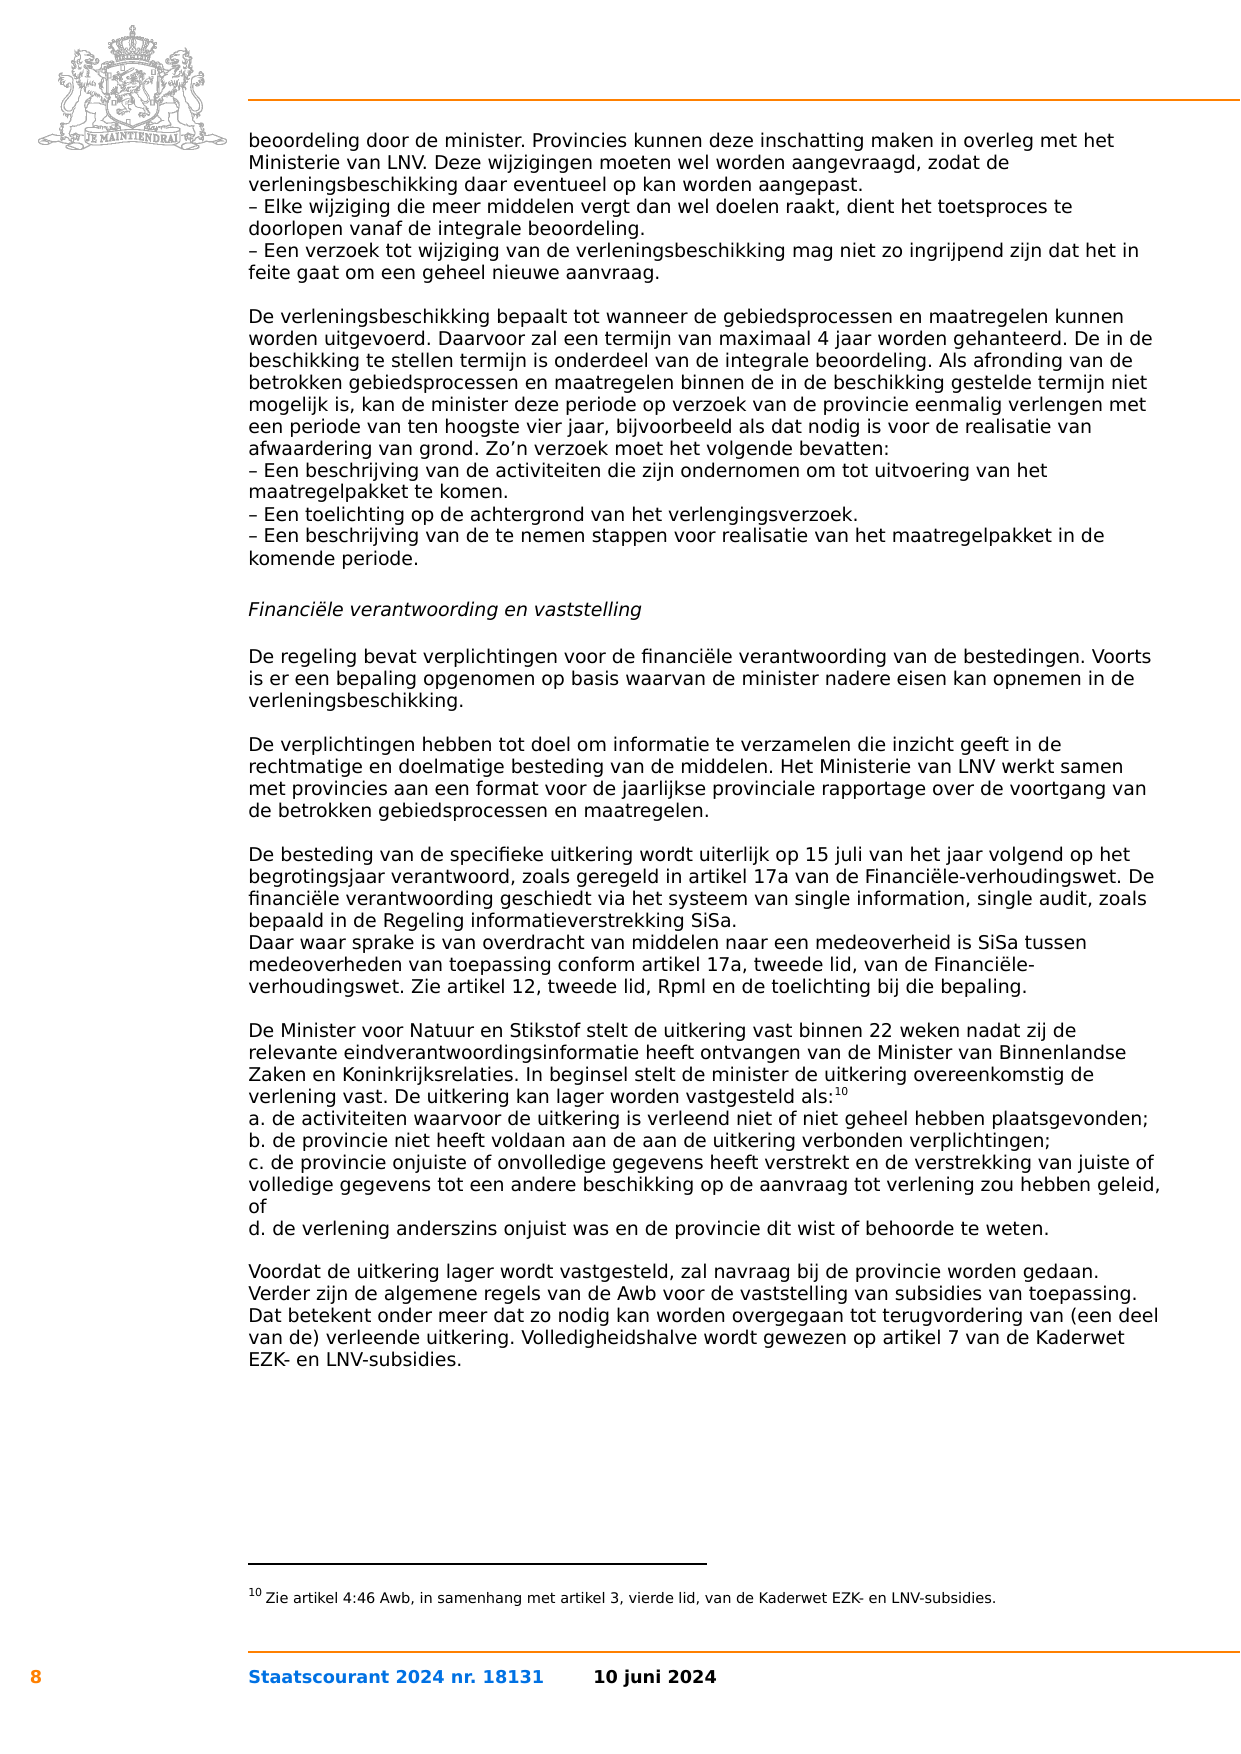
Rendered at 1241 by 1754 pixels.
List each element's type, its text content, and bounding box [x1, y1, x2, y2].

text De besteding van de specifieke uitkering wordt uiterlijk op 15 juli van het jaar volgend op het begrotingsjaar verantwoord, zoals geregeld in artikel 17a van de Financiële-verhoudingswet. De financiële verantwoording geschiedt via het systeem van single information, single audit, zoals bepaald in de Regeling informatieverstrekking SiSa. [248, 844, 1163, 932]
text d. de verlening anderszins onjuist was en de provincie dit wist of behoorde te weten. [248, 1217, 1163, 1239]
text – Een verzoek tot wijziging van de verleningsbeschikking mag niet zo ingrijpend zijn dat het in feite gaat om een geheel nieuwe aanvraag. [248, 240, 1163, 284]
text c. de provincie onjuiste of onvolledige gegevens heeft verstrekt en de verstrekking van juiste of volledige gegevens tot een andere beschikking op de aanvraag tot verlening zou hebben geleid, of [248, 1152, 1163, 1217]
text Daar waar sprake is van overdracht van middelen naar een medeoverheid is SiSa tussen medeoverheden van toepassing conform artikel 17a, tweede lid, van de Financiële-verhoudingswet. Zie artikel 12, tweede lid, Rpml en de toelichting bij die bepaling. [248, 932, 1163, 998]
text Voordat de uitkering lager wordt vastgesteld, zal navraag bij de provincie worden gedaan. Verder zijn de algemene regels van de Awb voor de vaststelling van subsidies van toepassing. Dat betekent onder meer dat zo nodig kan worden overgegaan tot terugvordering van (een deel van de) verleende uitkering. Volledigheidshalve wordt gewezen op artikel 7 van de Kaderwet EZK- en LNV-subsidies. [248, 1261, 1163, 1371]
text b. de provincie niet heeft voldaan aan de aan de uitkering verbonden verplichtingen; [248, 1129, 1163, 1152]
text – Een beschrijving van de activiteiten die zijn ondernomen om tot uitvoering van het maatregelpakket te komen. [248, 459, 1163, 503]
picture [38, 25, 227, 150]
text – Een beschrijving van de te nemen stappen voor realisatie van het maatregelpakket in de komende periode. [248, 525, 1163, 569]
subtitle Financiële verantwoording en vaststelling [248, 599, 1163, 621]
text – Elke wijziging die meer middelen vergt dan wel doelen raakt, dient het toetsproces te doorlopen vanaf de integrale beoordeling. [248, 196, 1163, 240]
text Zie artikel 4:46 Awb, in samenhang met artikel 3, vierde lid, van de Kaderwet EZK- en LNV-subsidies. [248, 1586, 1163, 1608]
text a. de activiteiten waarvoor de uitkering is verleend niet of niet geheel hebben plaatsgevonden; [248, 1108, 1163, 1129]
text De Minister voor Natuur en Stikstof stelt de uitkering vast binnen 22 weken nadat zij de relevante eindverantwoordingsinformatie heeft ontvangen van de Minister van Binnenlandse Zaken en Koninkrijksrelaties. In beginsel stelt de minister de uitkering overeenkomstig de verlening vast. De uitkering kan lager worden vastgesteld als: [248, 1020, 1163, 1108]
text beoordeling door de minister. Provincies kunnen deze inschatting maken in overleg met het Ministerie van LNV. Deze wijzigingen moeten wel worden aangevraagd, zodat de verleningsbeschikking daar eventueel op kan worden aangepast. [248, 130, 1163, 196]
text De verleningsbeschikking bepaalt tot wanneer de gebiedsprocessen en maatregelen kunnen worden uitgevoerd. Daarvoor zal een termijn van maximaal 4 jaar worden gehanteerd. De in de beschikking te stellen termijn is onderdeel van de integrale beoordeling. Als afronding van de betrokken gebiedsprocessen en maatregelen binnen de in de beschikking gestelde termijn niet mogelijk is, kan de minister deze periode op verzoek van de provincie eenmalig verlengen met een periode van ten hoogste vier jaar, bijvoorbeeld als dat nodig is voor de realisatie van afwaardering van grond. Zo’n verzoek moet het volgende bevatten: [248, 306, 1163, 459]
text De verplichtingen hebben tot doel om informatie te verzamelen die inzicht geeft in de rechtmatige en doelmatige besteding van de middelen. Het Ministerie van LNV werkt samen met provincies aan een format voor de jaarlijkse provinciale rapportage over de voortgang van de betrokken gebiedsprocessen en maatregelen. [248, 734, 1163, 822]
text De regeling bevat verplichtingen voor de financiële verantwoording van de bestedingen. Voorts is er een bepaling opgenomen op basis waarvan de minister nadere eisen kan opnemen in de verleningsbeschikking. [248, 646, 1163, 712]
text – Een toelichting op de achtergrond van het verlengingsverzoek. [248, 503, 1163, 525]
